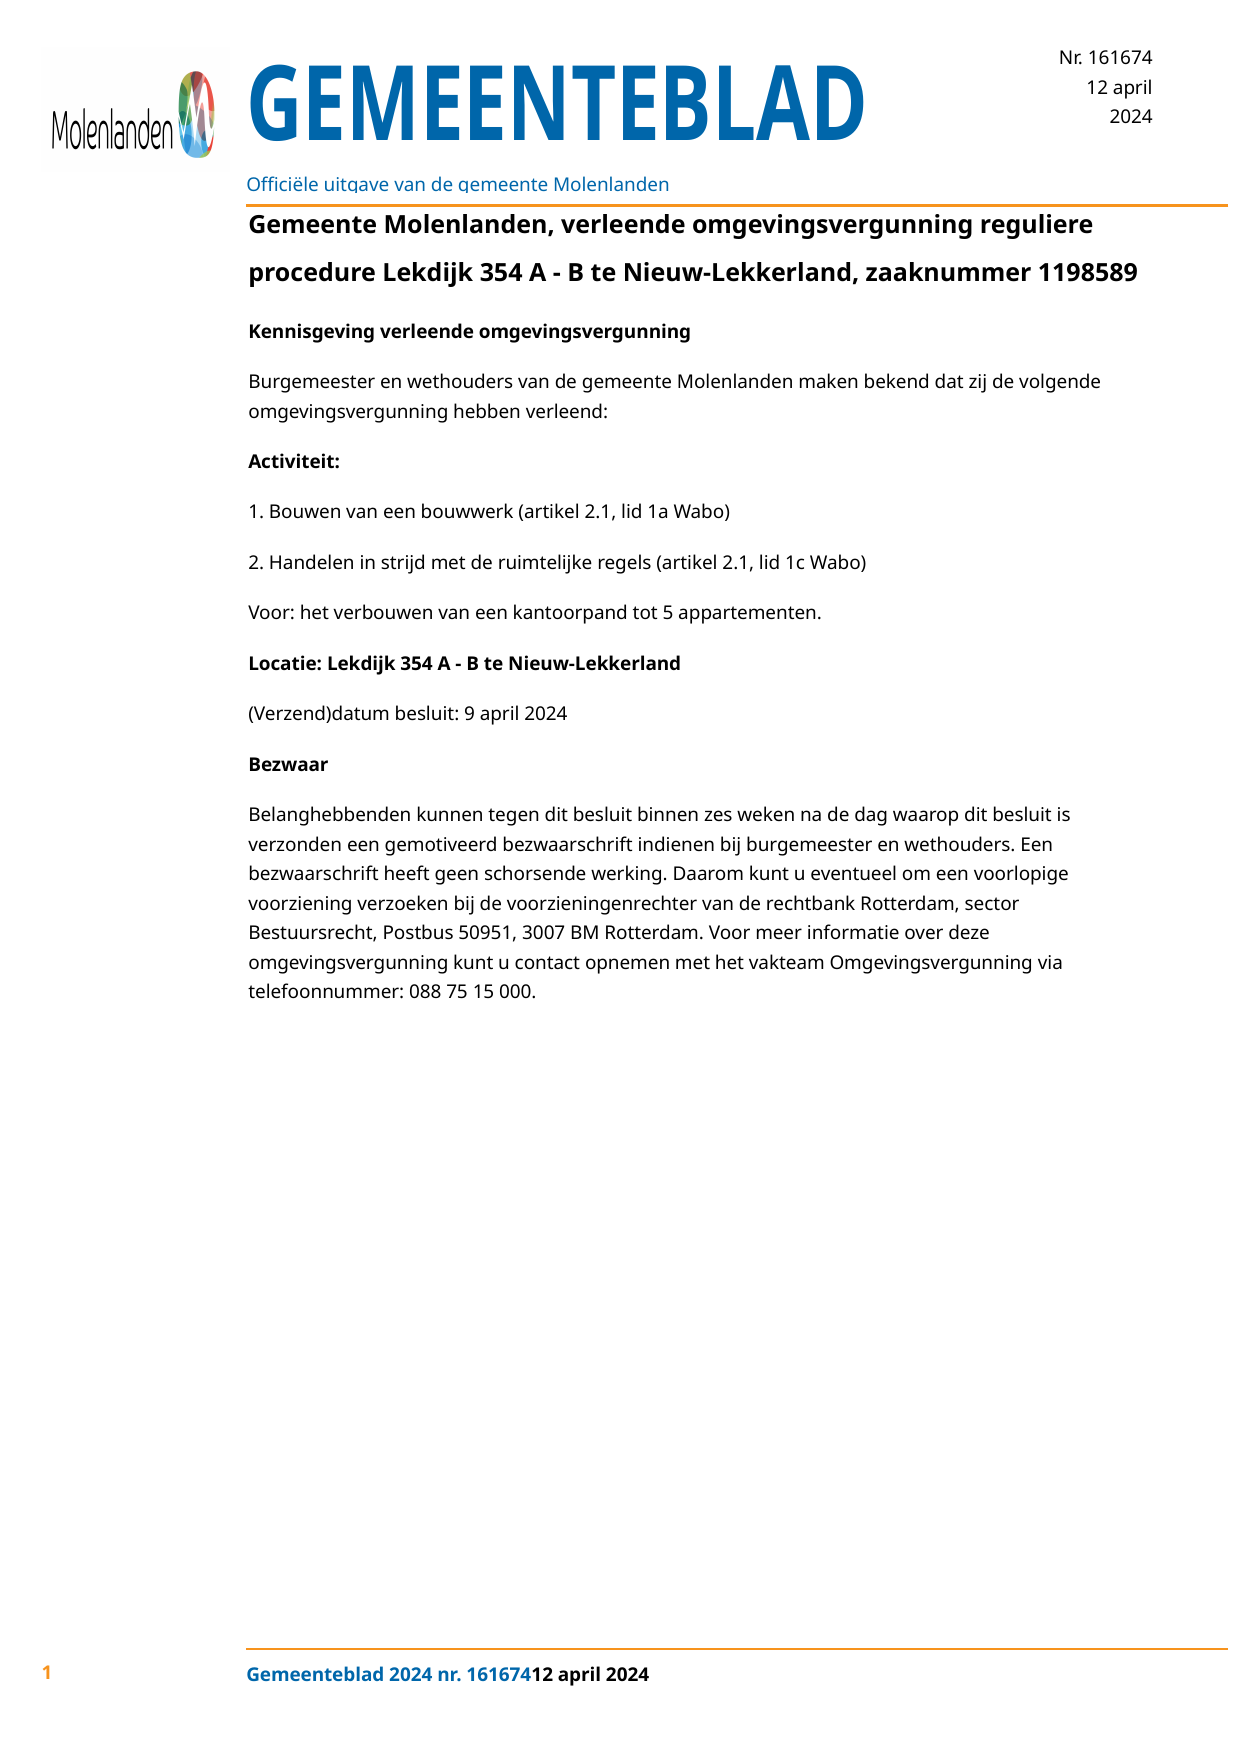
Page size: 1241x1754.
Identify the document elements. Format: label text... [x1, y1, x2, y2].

text Gemeente Molenlanden, verleende omgevingsvergunning reguliere procedure Lekdijk 354 A - B te Nieuw-Lekkerland, zaaknummer 1198589 [248, 207, 1152, 288]
text Locatie: Lekdijk 354 A - B te Nieuw-Lekkerland [248, 650, 1152, 676]
text Belanghebbenden kunnen tegen dit besluit binnen zes weken na de dag waarop dit besluit is verzonden een gemotiveerd bezwaarschrift indienen bij burgemeester en wethouders. Een bezwaarschrift heeft geen schorsende werking. Daarom kunt u eventueel om een voorlopige voorziening verzoeken bij de voorzieningenrechter van de rechtbank Rotterdam, sector Bestuursrecht, Postbus 50951, 3007 BM Rotterdam. Voor meer informatie over deze omgevingsvergunning kunt u contact opnemen met het vakteam Omgevingsvergunning via telefoonnummer: 088 75 15 000. [248, 801, 1152, 1004]
text Burgemeester en wethouders van de gemeente Molenlanden maken bekend dat zij de volgende omgevingsvergunning hebben verleend: [248, 368, 1152, 424]
text 2. Handelen in strijd met de ruimtelijke regels (artikel 2.1, lid 1c Wabo) [248, 549, 1152, 575]
text Bezwaar [248, 751, 1152, 777]
text 1. Bouwen van een bouwwerk (artikel 2.1, lid 1a Wabo) [248, 499, 1152, 524]
text Kennisgeving verleende omgevingsvergunning [248, 318, 1152, 344]
text Voor: het verbouwen van een kantoorpand tot 5 appartementen. [248, 599, 1152, 625]
picture [41, 47, 231, 172]
text (Verzend)datum besluit: 9 april 2024 [248, 700, 1152, 726]
text Activiteit: [248, 448, 1152, 474]
